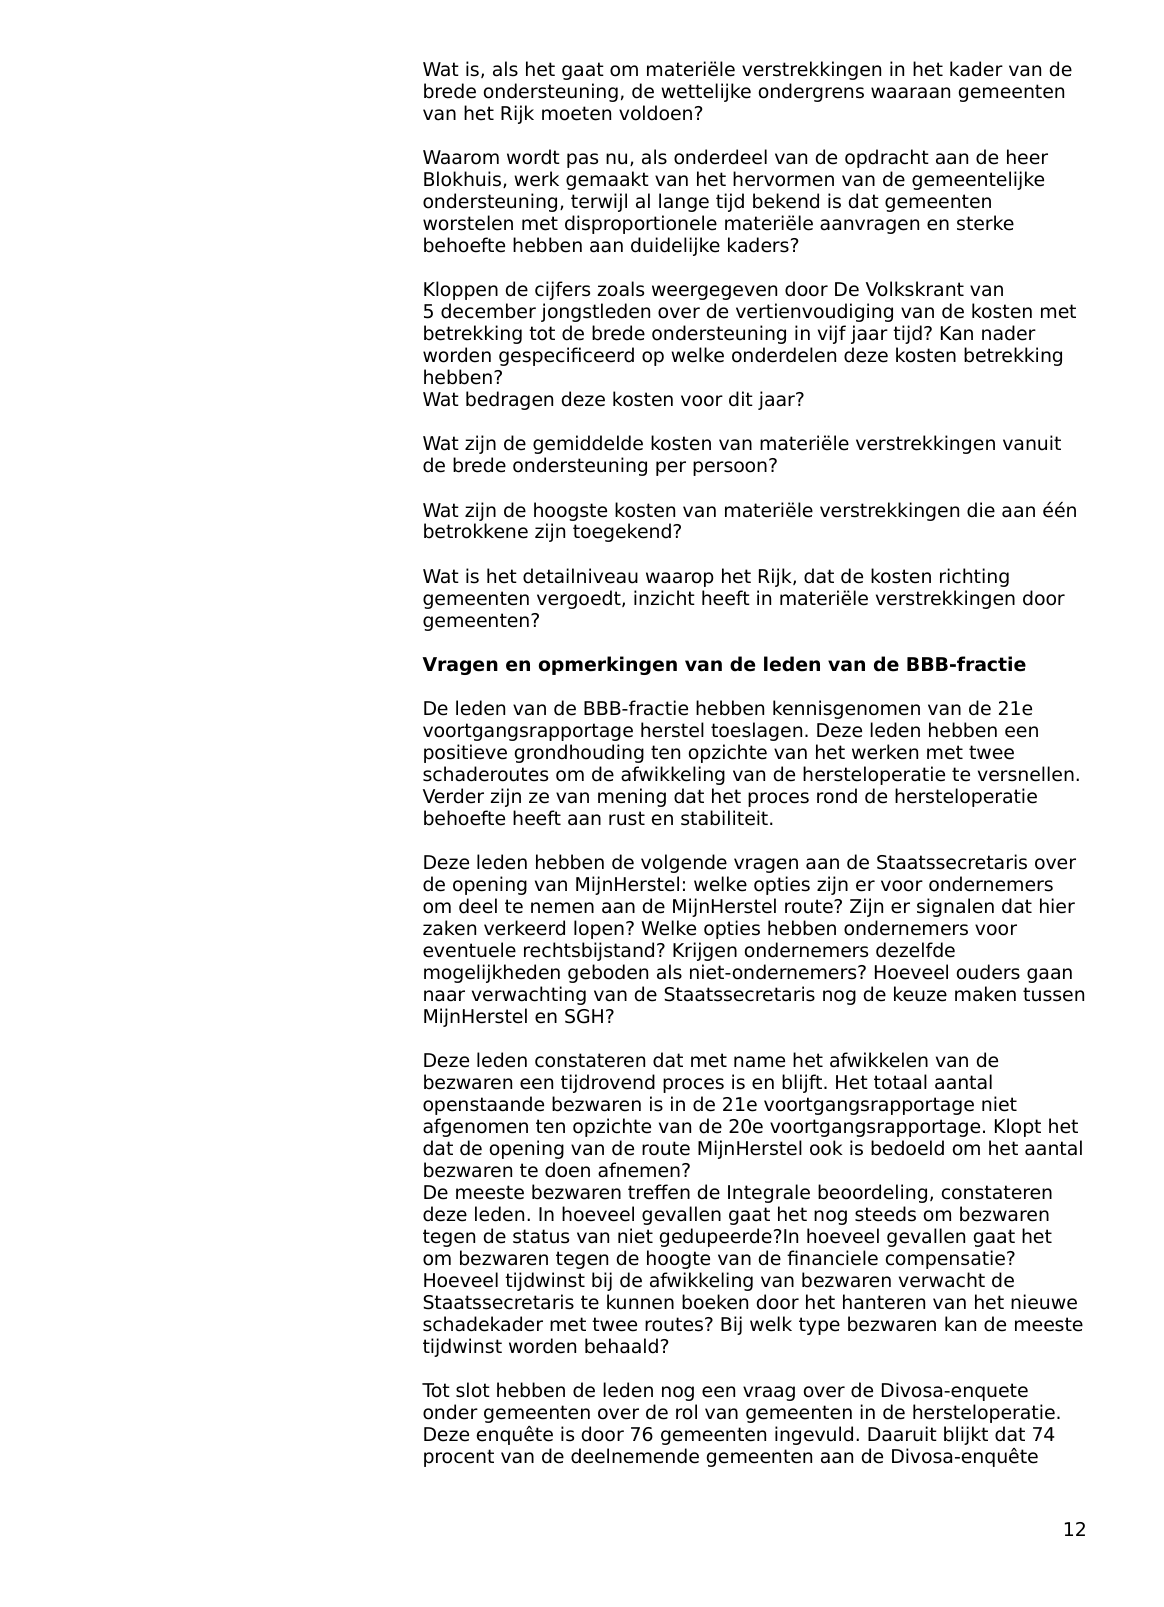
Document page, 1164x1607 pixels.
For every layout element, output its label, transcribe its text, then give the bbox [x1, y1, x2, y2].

text Verder zijn ze van mening dat het proces rond de hersteloperatie behoefte heeft aan rust en stabiliteit. [422, 786, 1087, 830]
text Deze leden hebben de volgende vragen aan de Staatssecretaris over de opening van MijnHerstel: welke opties zijn er voor ondernemers om deel te nemen aan de MijnHerstel route? Zijn er signalen dat hier zaken verkeerd lopen? Welke opties hebben ondernemers voor eventuele rechtsbijstand? Krijgen ondernemers dezelfde mogelijkheden geboden als niet-ondernemers? Hoeveel ouders gaan naar verwachting van de Staatssecretaris nog de keuze maken tussen MijnHerstel en SGH? [422, 852, 1087, 1028]
text De meeste bezwaren treffen de Integrale beoordeling, constateren deze leden. In hoeveel gevallen gaat het nog steeds om bezwaren tegen de status van niet gedupeerde?In hoeveel gevallen gaat het om bezwaren tegen de hoogte van de financiele compensatie? Hoeveel tijdwinst bij de afwikkeling van bezwaren verwacht de Staatssecretaris te kunnen boeken door het hanteren van het nieuwe schadekader met twee routes? Bij welk type bezwaren kan de meeste tijdwinst worden behaald? [422, 1182, 1087, 1358]
text De leden van de BBB-fractie hebben kennisgenomen van de 21e voortgangsrapportage herstel toeslagen. Deze leden hebben een positieve grondhouding ten opzichte van het werken met twee schaderoutes om de afwikkeling van de hersteloperatie te versnellen. [422, 698, 1087, 786]
text Tot slot hebben de leden nog een vraag over de Divosa-enquete onder gemeenten over de rol van gemeenten in de hersteloperatie. Deze enquête is door 76 gemeenten ingevuld. Daaruit blijkt dat 74 procent van de deelnemende gemeenten aan de Divosa-enquête [422, 1380, 1087, 1468]
text Wat bedragen deze kosten voor dit jaar? [422, 389, 1087, 411]
text Wat zijn de hoogste kosten van materiële verstrekkingen die aan één betrokkene zijn toegekend? [422, 499, 1087, 543]
subtitle Vragen en opmerkingen van de leden van de BBB-fractie [422, 654, 1087, 676]
text Wat is, als het gaat om materiële verstrekkingen in het kader van de brede ondersteuning, de wettelijke ondergrens waaraan gemeenten van het Rijk moeten voldoen? [422, 59, 1087, 125]
text Wat is het detailniveau waarop het Rijk, dat de kosten richting gemeenten vergoedt, inzicht heeft in materiële verstrekkingen door gemeenten? [422, 566, 1087, 632]
text Deze leden constateren dat met name het afwikkelen van de bezwaren een tijdrovend proces is en blijft. Het totaal aantal openstaande bezwaren is in de 21e voortgangsrapportage niet afgenomen ten opzichte van de 20e voortgangsrapportage. Klopt het dat de opening van de route MijnHerstel ook is bedoeld om het aantal bezwaren te doen afnemen? [422, 1050, 1087, 1182]
text Wat zijn de gemiddelde kosten van materiële verstrekkingen vanuit de brede ondersteuning per persoon? [422, 433, 1087, 477]
text Waarom wordt pas nu, als onderdeel van de opdracht aan de heer Blokhuis, werk gemaakt van het hervormen van de gemeentelijke ondersteuning, terwijl al lange tijd bekend is dat gemeenten worstelen met disproportionele materiële aanvragen en sterke behoefte hebben aan duidelijke kaders? [422, 147, 1087, 257]
text Kloppen de cijfers zoals weergegeven door De Volkskrant van 5 december jongstleden over de vertienvoudiging van de kosten met betrekking tot de brede ondersteuning in vijf jaar tijd? Kan nader worden gespecificeerd op welke onderdelen deze kosten betrekking hebben? [422, 279, 1087, 389]
